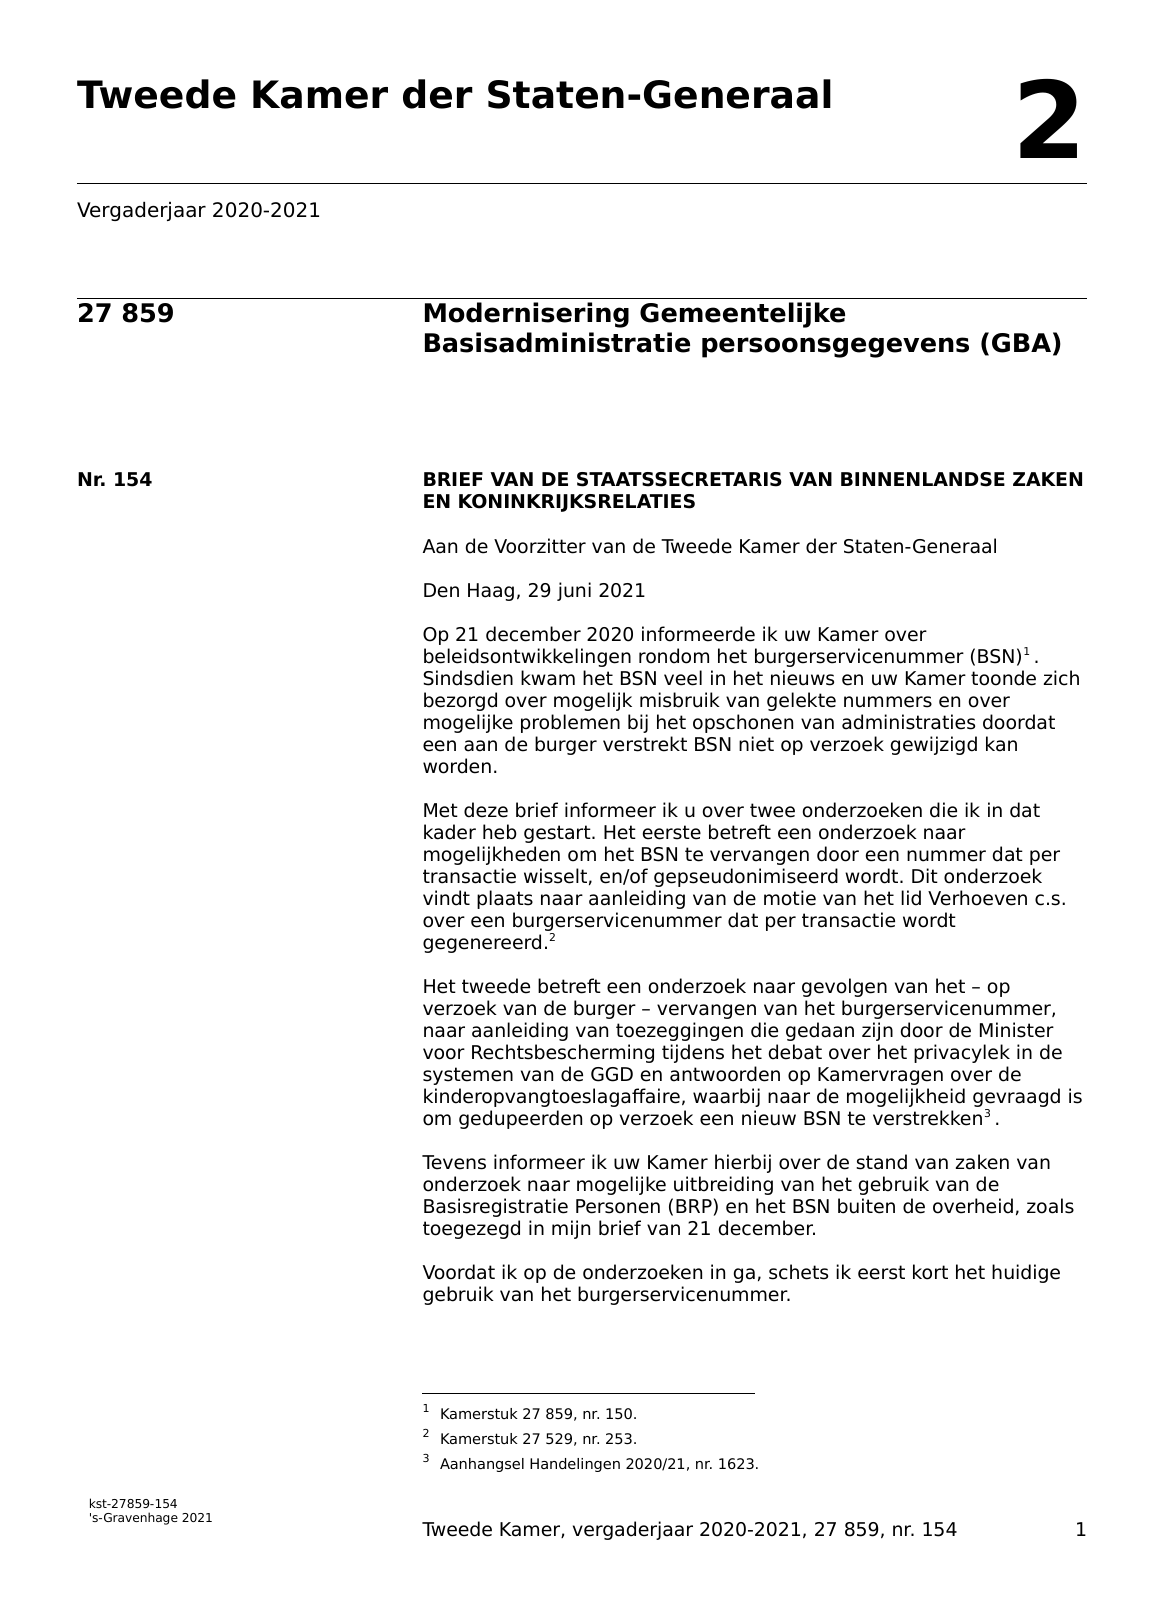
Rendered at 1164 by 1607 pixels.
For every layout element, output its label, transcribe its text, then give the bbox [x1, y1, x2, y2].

text 's-Gravenhage 2021 [88, 1511, 323, 1525]
text Kamerstuk 27 859, nr. 150. [422, 1402, 1087, 1424]
text Den Haag, 29 juni 2021 [422, 580, 1087, 602]
text Met deze brief informeer ik u over twee onderzoeken die ik in dat kader heb gestart. Het eerste betreft een onderzoek naar mogelijkheden om het BSN te vervangen door een nummer dat per transactie wisselt, en/of gepseudonimiseerd wordt. Dit onderzoek vindt plaats naar aanleiding van de motie van het lid Verhoeven c.s. over een burgerservicenummer dat per transactie wordt gegenereerd. [422, 800, 1087, 954]
text kst-27859-154 [88, 1497, 323, 1511]
table_header 2 [886, 59, 1087, 183]
text Het tweede betreft een onderzoek naar gevolgen van het – op verzoek van de burger – vervangen van het burgerservicenummer, naar aanleiding van toezeggingen die gedaan zijn door de Minister voor Rechtsbescherming tijdens het debat over het privacylek in de systemen van de GGD en antwoorden op Kamervragen over de kinderopvangtoeslagaffaire, waarbij naar de mogelijkheid gevraagd is om gedupeerden op verzoek een nieuw BSN te verstrekken. [422, 976, 1087, 1130]
text Tevens informeer ik uw Kamer hierbij over de stand van zaken van onderzoek naar mogelijke uitbreiding van het gebruik van de Basisregistratie Personen (BRP) en het BSN buiten de overheid, zoals toegezegd in mijn brief van 21 december. [422, 1152, 1087, 1240]
text Op 21 december 2020 informeerde ik uw Kamer over beleidsontwikkelingen rondom het burgerservicenummer (BSN). Sindsdien kwam het BSN veel in het nieuws en uw Kamer toonde zich bezorgd over mogelijk misbruik van gelekte nummers en over mogelijke problemen bij het opschonen van administraties doordat een aan de burger verstrekt BSN niet op verzoek gewijzigd kan worden. [422, 624, 1087, 778]
text Voordat ik op de onderzoeken in ga, schets ik eerst kort het huidige gebruik van het burgerservicenummer. [422, 1262, 1087, 1306]
text Kamerstuk 27 529, nr. 253. [422, 1427, 1087, 1449]
text Aan de Voorzitter van de Tweede Kamer der Staten-Generaal [422, 536, 1087, 557]
text Aanhangsel Handelingen 2020/21, nr. 1623. [422, 1452, 1087, 1474]
subtitle 27 859 Modernisering Gemeentelijke Basisadministratie persoonsgegevens (GBA) [77, 299, 1087, 358]
table_cell Vergaderjaar 2020-2021 [77, 184, 1087, 298]
subtitle Nr. 154 BRIEF VAN DE STAATSSECRETARIS VAN BINNENLANDSE ZAKEN EN KONINKRIJKSRELATIES [77, 469, 1087, 513]
table_header Tweede Kamer der Staten-Generaal [77, 59, 886, 183]
